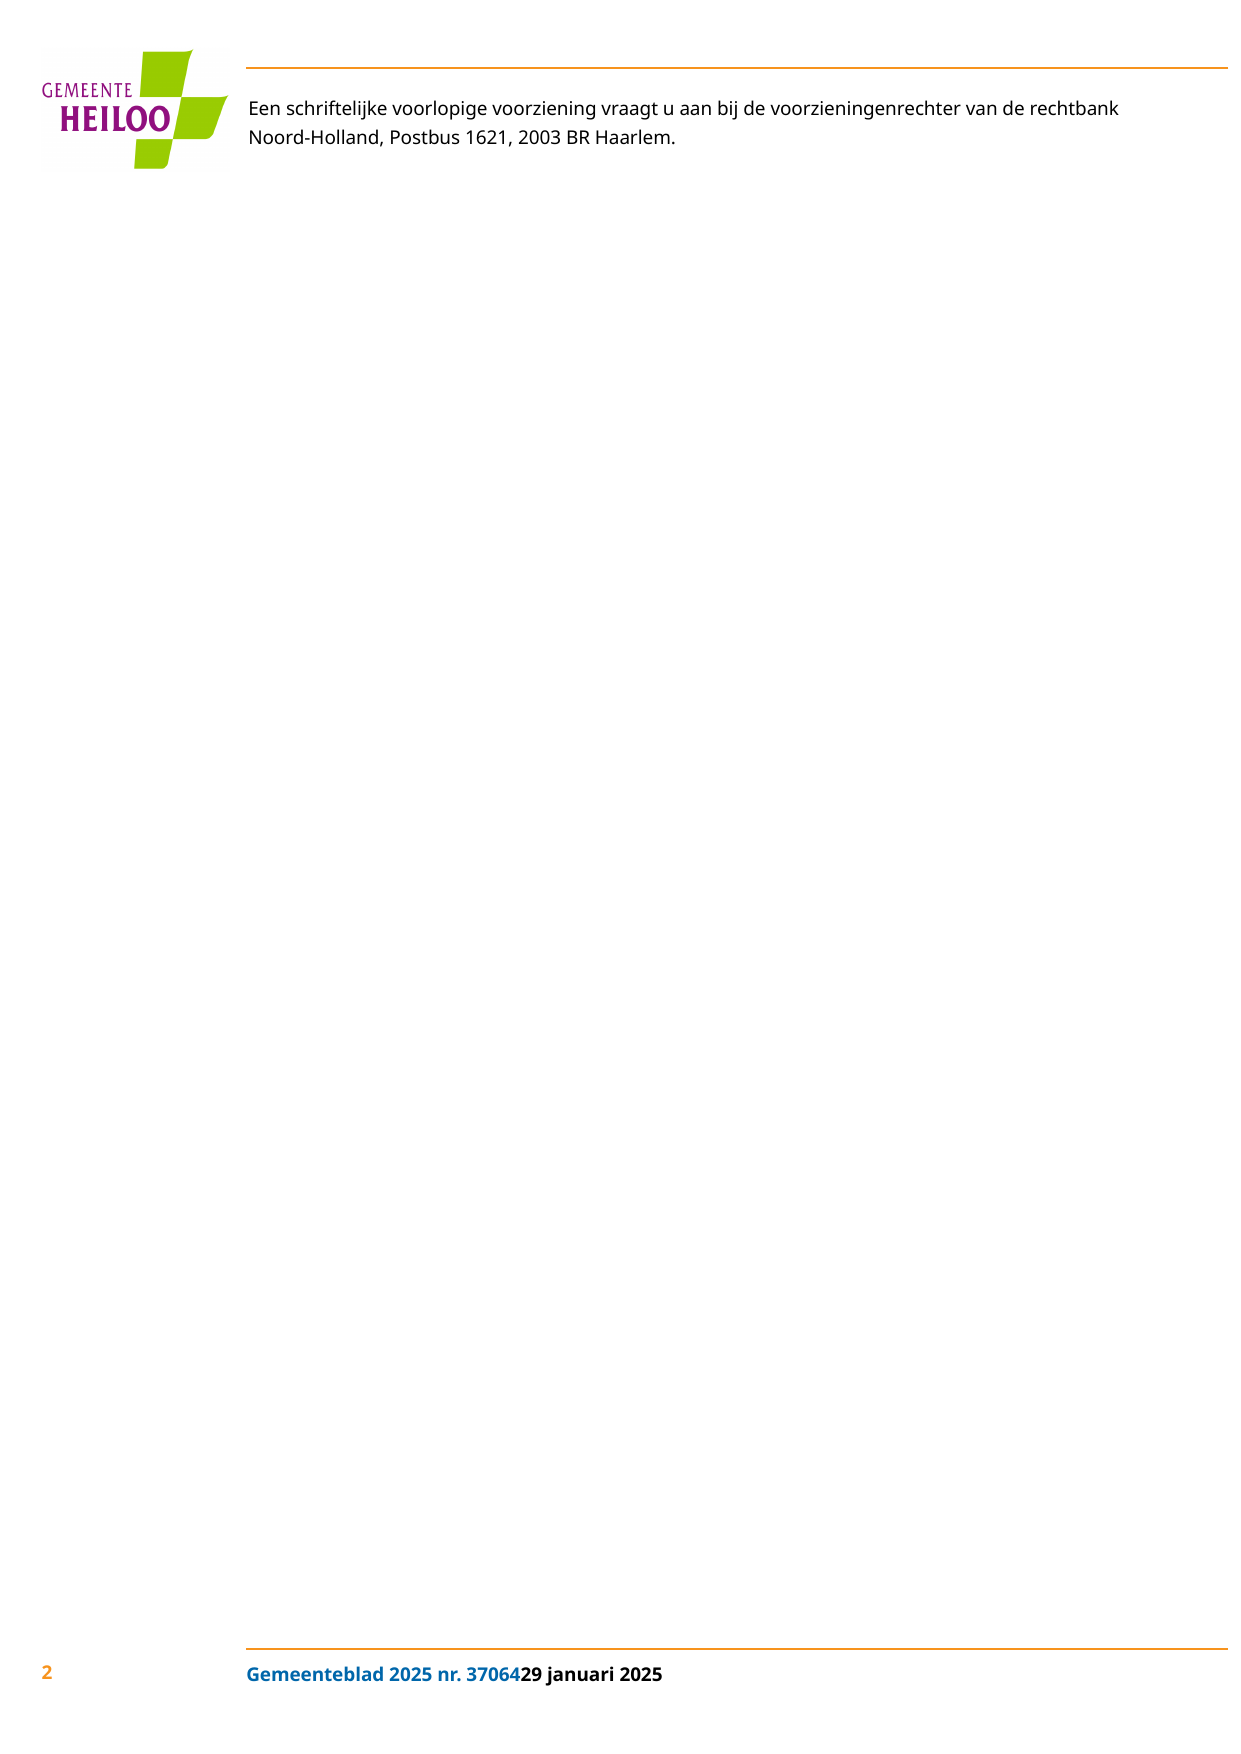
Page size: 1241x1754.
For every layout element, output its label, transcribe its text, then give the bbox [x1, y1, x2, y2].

text Een schriftelijke voorlopige voorziening vraagt u aan bij de voorzieningenrechter van de rechtbank Noord-Holland, Postbus 1621, 2003 BR Haarlem. [248, 95, 1152, 150]
picture [41, 47, 231, 172]
